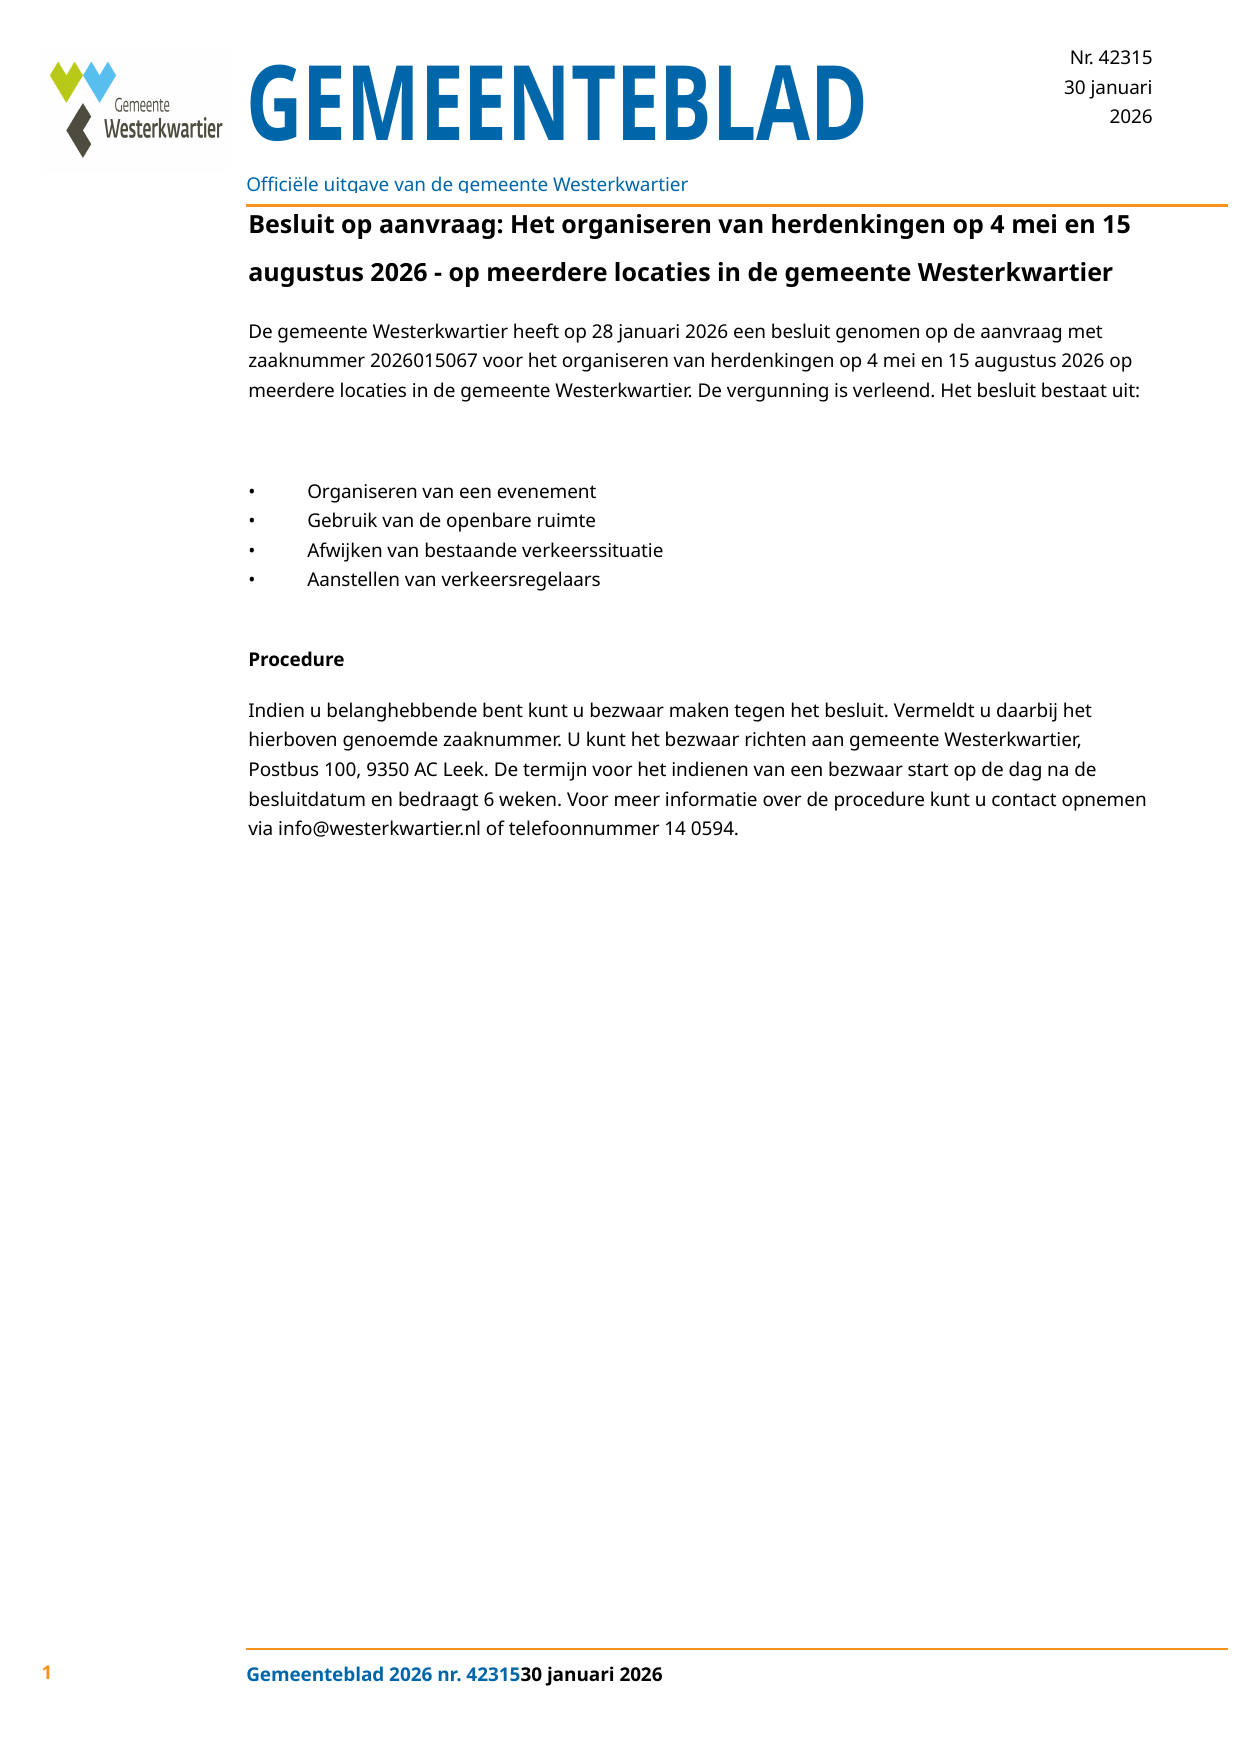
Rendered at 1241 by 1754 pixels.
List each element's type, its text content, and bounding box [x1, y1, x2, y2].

text Besluit op aanvraag: Het organiseren van herdenkingen op 4 mei en 15 augustus 2026 - op meerdere locaties in de gemeente Westerkwartier [248, 207, 1152, 288]
list Organiseren van een evenement [248, 478, 1152, 504]
list Afwijken van bestaande verkeerssituatie [248, 537, 1152, 563]
list Aanstellen van verkeersregelaars [248, 567, 1152, 592]
text Procedure [248, 647, 1152, 672]
list Gebruik van de openbare ruimte [248, 507, 1152, 533]
text De gemeente Westerkwartier heeft op 28 januari 2026 een besluit genomen op de aanvraag met zaaknummer 2026015067 voor het organiseren van herdenkingen op 4 mei en 15 augustus 2026 op meerdere locaties in de gemeente Westerkwartier. De vergunning is verleend. Het besluit bestaat uit: [248, 318, 1152, 403]
picture [41, 47, 231, 172]
text Indien u belanghebbende bent kunt u bezwaar maken tegen het besluit. Vermeldt u daarbij het hierboven genoemde zaaknummer. U kunt het bezwaar richten aan gemeente Westerkwartier, Postbus 100, 9350 AC Leek. De termijn voor het indienen van een bezwaar start op de dag na de besluitdatum en bedraagt 6 weken. Voor meer informatie over de procedure kunt u contact opnemen via info@westerkwartier.nl of telefoonnummer 14 0594. [248, 697, 1152, 841]
